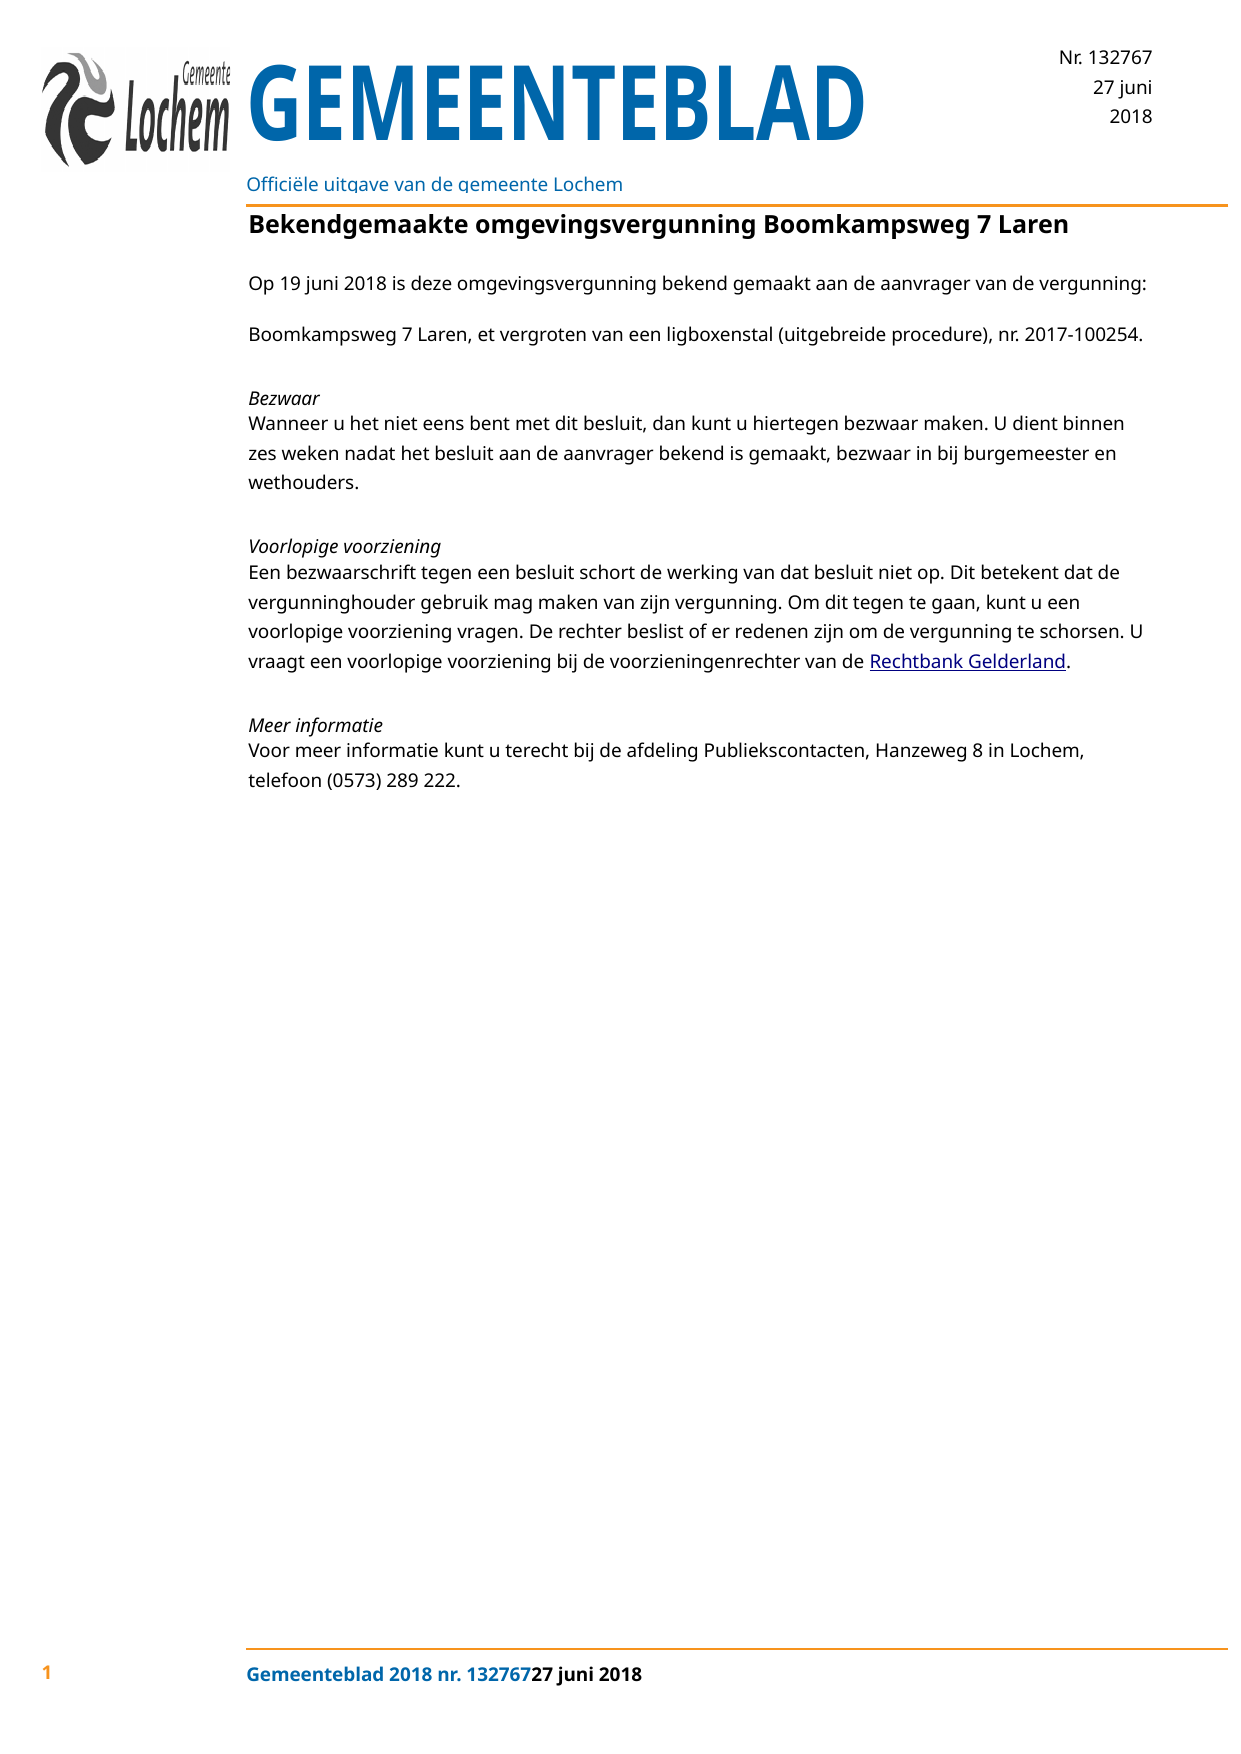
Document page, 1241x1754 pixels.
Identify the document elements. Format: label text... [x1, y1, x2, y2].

text Voor meer informatie kunt u terecht bij de afdeling Publiekscontacten, Hanzeweg 8 in Lochem, telefoon (0573) 289 222. [248, 738, 1152, 793]
text Wanneer u het niet eens bent met dit besluit, dan kunt u hiertegen bezwaar maken. U dient binnen zes weken nadat het besluit aan de aanvrager bekend is gemaakt, bezwaar in bij burgemeester en wethouders. [248, 410, 1152, 495]
text Bekendgemaakte omgevingsvergunning Boomkampsweg 7 Laren [248, 207, 1152, 241]
text Op 19 juni 2018 is deze omgevingsvergunning bekend gemaakt aan de aanvrager van de vergunning: [248, 270, 1152, 296]
text Voorlopige voorziening [248, 533, 1152, 559]
text Bezwaar [248, 385, 1152, 410]
picture [41, 47, 231, 172]
text Meer informatie [248, 712, 1152, 738]
text Een bezwaarschrift tegen een besluit schort de werking van dat besluit niet op. Dit betekent dat de vergunninghouder gebruik mag maken van zijn vergunning. Om dit tegen te gaan, kunt u een voorlopige voorziening vragen. De rechter beslist of er redenen zijn om de vergunning te schorsen. U vraagt een voorlopige voorziening bij de voorzieningenrechter van de Rechtbank Gelderland. [248, 559, 1152, 674]
text Boomkampsweg 7 Laren, et vergroten van een ligboxenstal (uitgebreide procedure), nr. 2017-100254. [248, 321, 1152, 346]
